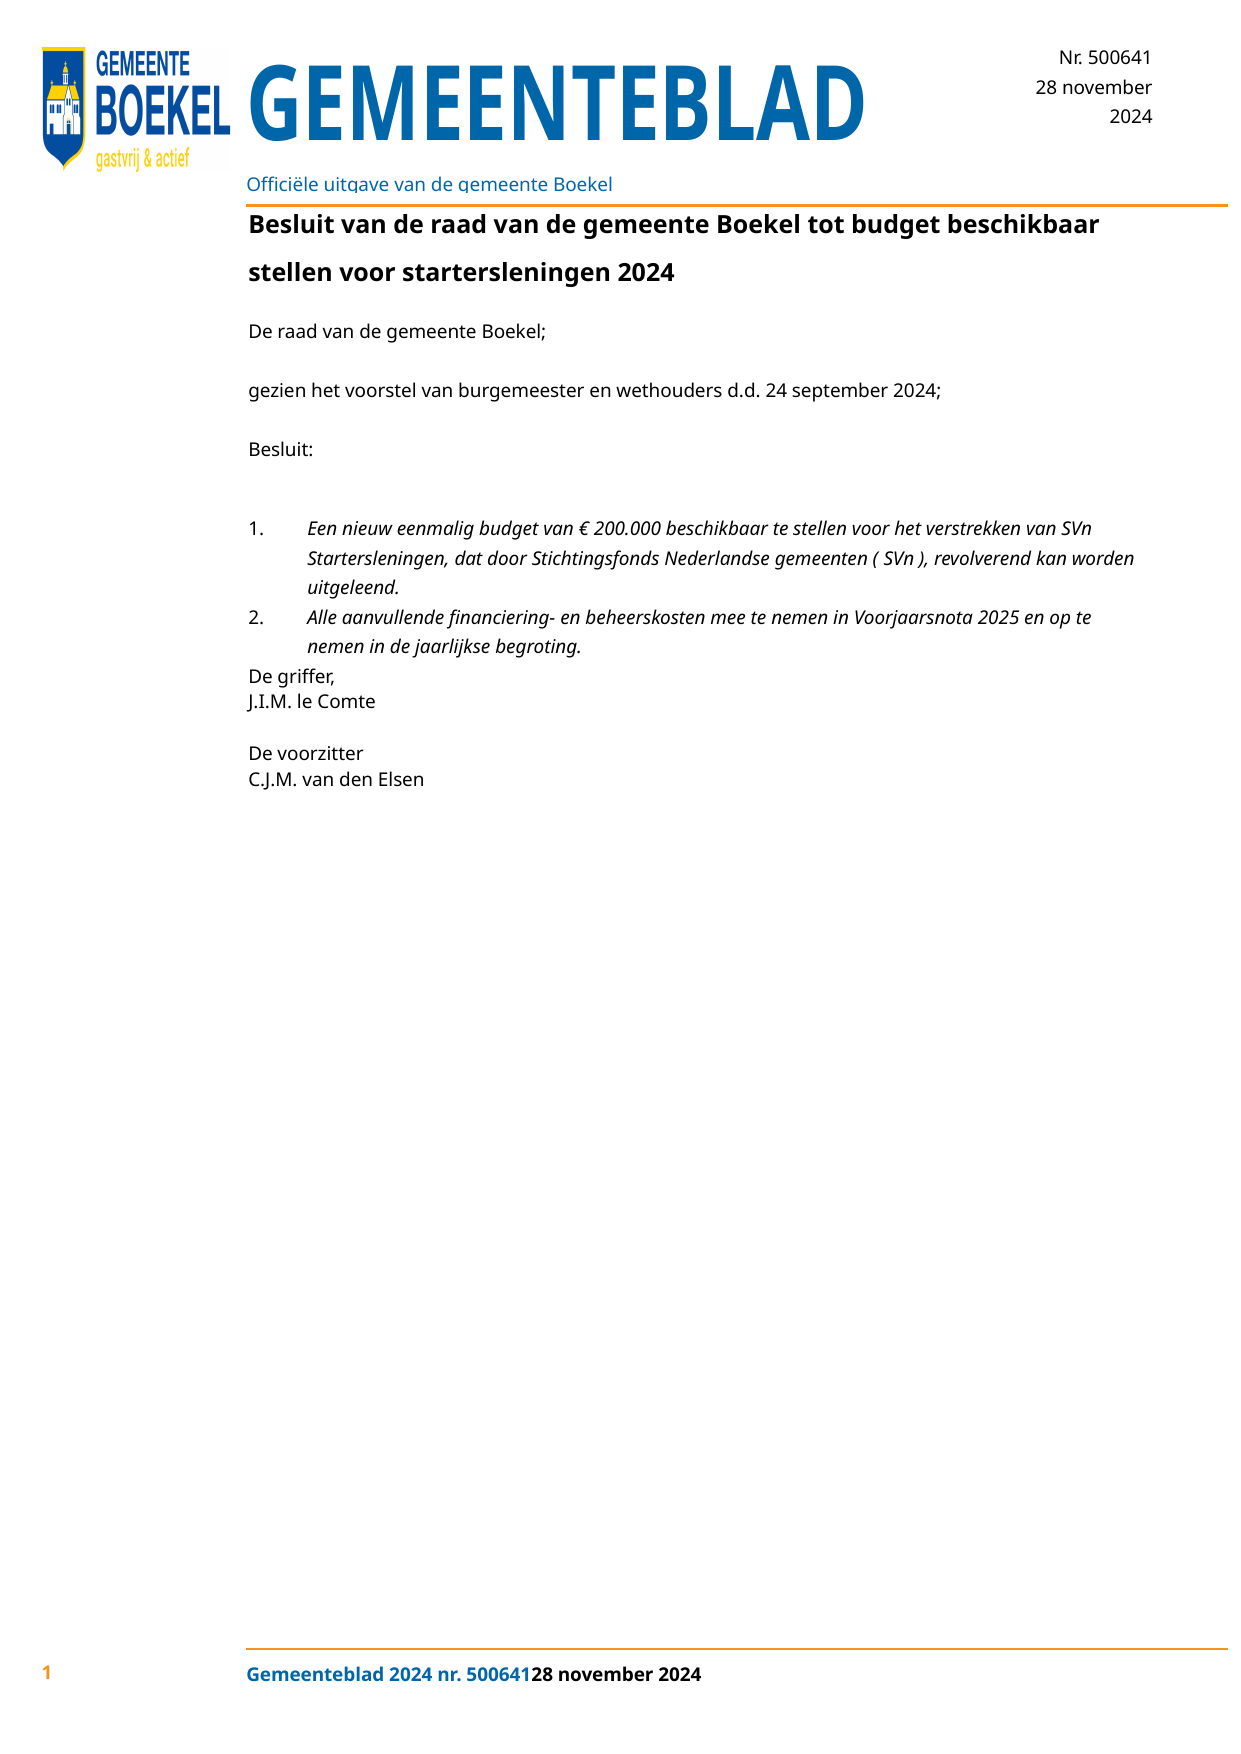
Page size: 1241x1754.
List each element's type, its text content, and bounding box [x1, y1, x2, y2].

text C.J.M. van den Elsen [248, 766, 1152, 792]
list Een nieuw eenmalig budget van € 200.000 beschikbaar te stellen voor het verstrekken van SVn Startersleningen, dat door Stichtingsfonds Nederlandse gemeenten ( SVn ), revolverend kan worden uitgeleend. [248, 515, 1152, 600]
text gezien het voorstel van burgemeester en wethouders d.d. 24 september 2024; [248, 377, 1152, 403]
text Besluit: [248, 436, 1152, 462]
list Alle aanvullende financiering- en beheerskosten mee te nemen in Voorjaarsnota 2025 en op te nemen in de jaarlijkse begroting. [248, 604, 1152, 659]
text De voorzitter [248, 740, 1152, 766]
text De raad van de gemeente Boekel; [248, 318, 1152, 344]
text De griffer, [248, 663, 1152, 689]
text Besluit van de raad van de gemeente Boekel tot budget beschikbaar stellen voor startersleningen 2024 [248, 207, 1152, 288]
picture [41, 47, 231, 172]
text J.I.M. le Comte [248, 689, 1152, 714]
